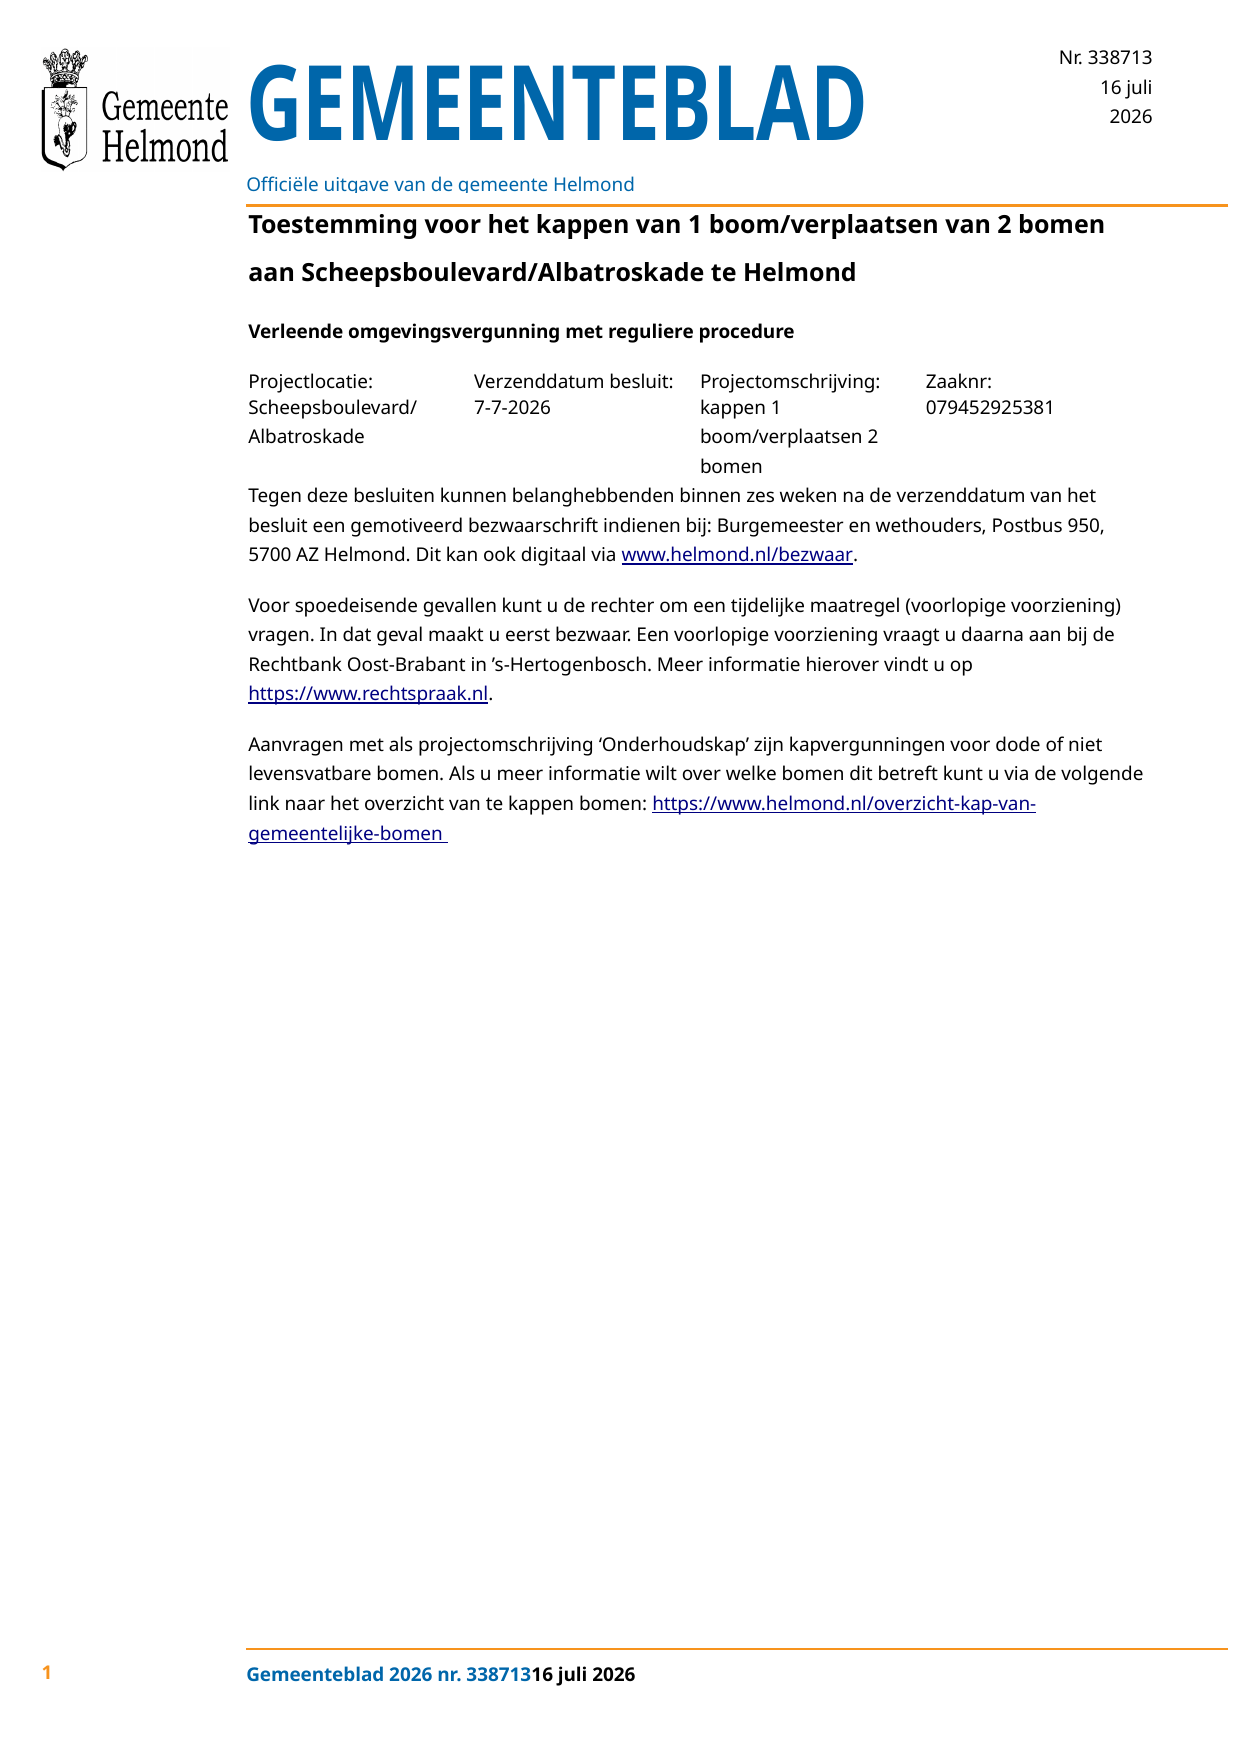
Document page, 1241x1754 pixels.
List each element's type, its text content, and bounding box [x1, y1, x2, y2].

picture [41, 47, 231, 172]
text Verleende omgevingsvergunning met reguliere procedure [248, 318, 1152, 344]
text Voor spoedeisende gevallen kunt u de rechter om een tijdelijke maatregel (voorlopige voorziening) vragen. In dat geval maakt u eerst bezwaar. Een voorlopige voorziening vraagt u daarna aan bij de Rechtbank Oost-Brabant in ’s-Hertogenbosch. Meer informatie hierover vindt u op https://www.rechtspraak.nl. [248, 592, 1152, 706]
table_header Projectomschrijving: [700, 369, 926, 394]
table_cell kappen 1 boom/verplaatsen 2 bomen [700, 394, 926, 479]
table_cell 7-7-2026 [474, 394, 700, 479]
table_header Projectlocatie: [248, 369, 474, 394]
text Toestemming voor het kappen van 1 boom/verplaatsen van 2 bomen aan Scheepsboulevard/Albatroskade te Helmond [248, 207, 1152, 288]
table_header Verzenddatum besluit: [474, 369, 700, 394]
table_header Zaaknr: [926, 369, 1152, 394]
text Tegen deze besluiten kunnen belanghebbenden binnen zes weken na de verzenddatum van het besluit een gemotiveerd bezwaarschrift indienen bij: Burgemeester en wethouders, Postbus 950, 5700 AZ Helmond. Dit kan ook digitaal via www.helmond.nl/bezwaar. [248, 482, 1152, 567]
table_cell 079452925381 [926, 394, 1152, 479]
text Aanvragen met als projectomschrijving ‘Onderhoudskap’ zijn kapvergunningen voor dode of niet levensvatbare bomen. Als u meer informatie wilt over welke bomen dit betreft kunt u via de volgende link naar het overzicht van te kappen bomen: https://www.helmond.nl/overzicht-kap-van-gemeentelijke-bomen [248, 731, 1152, 846]
table_cell Scheepsboulevard/Albatroskade [248, 394, 474, 479]
